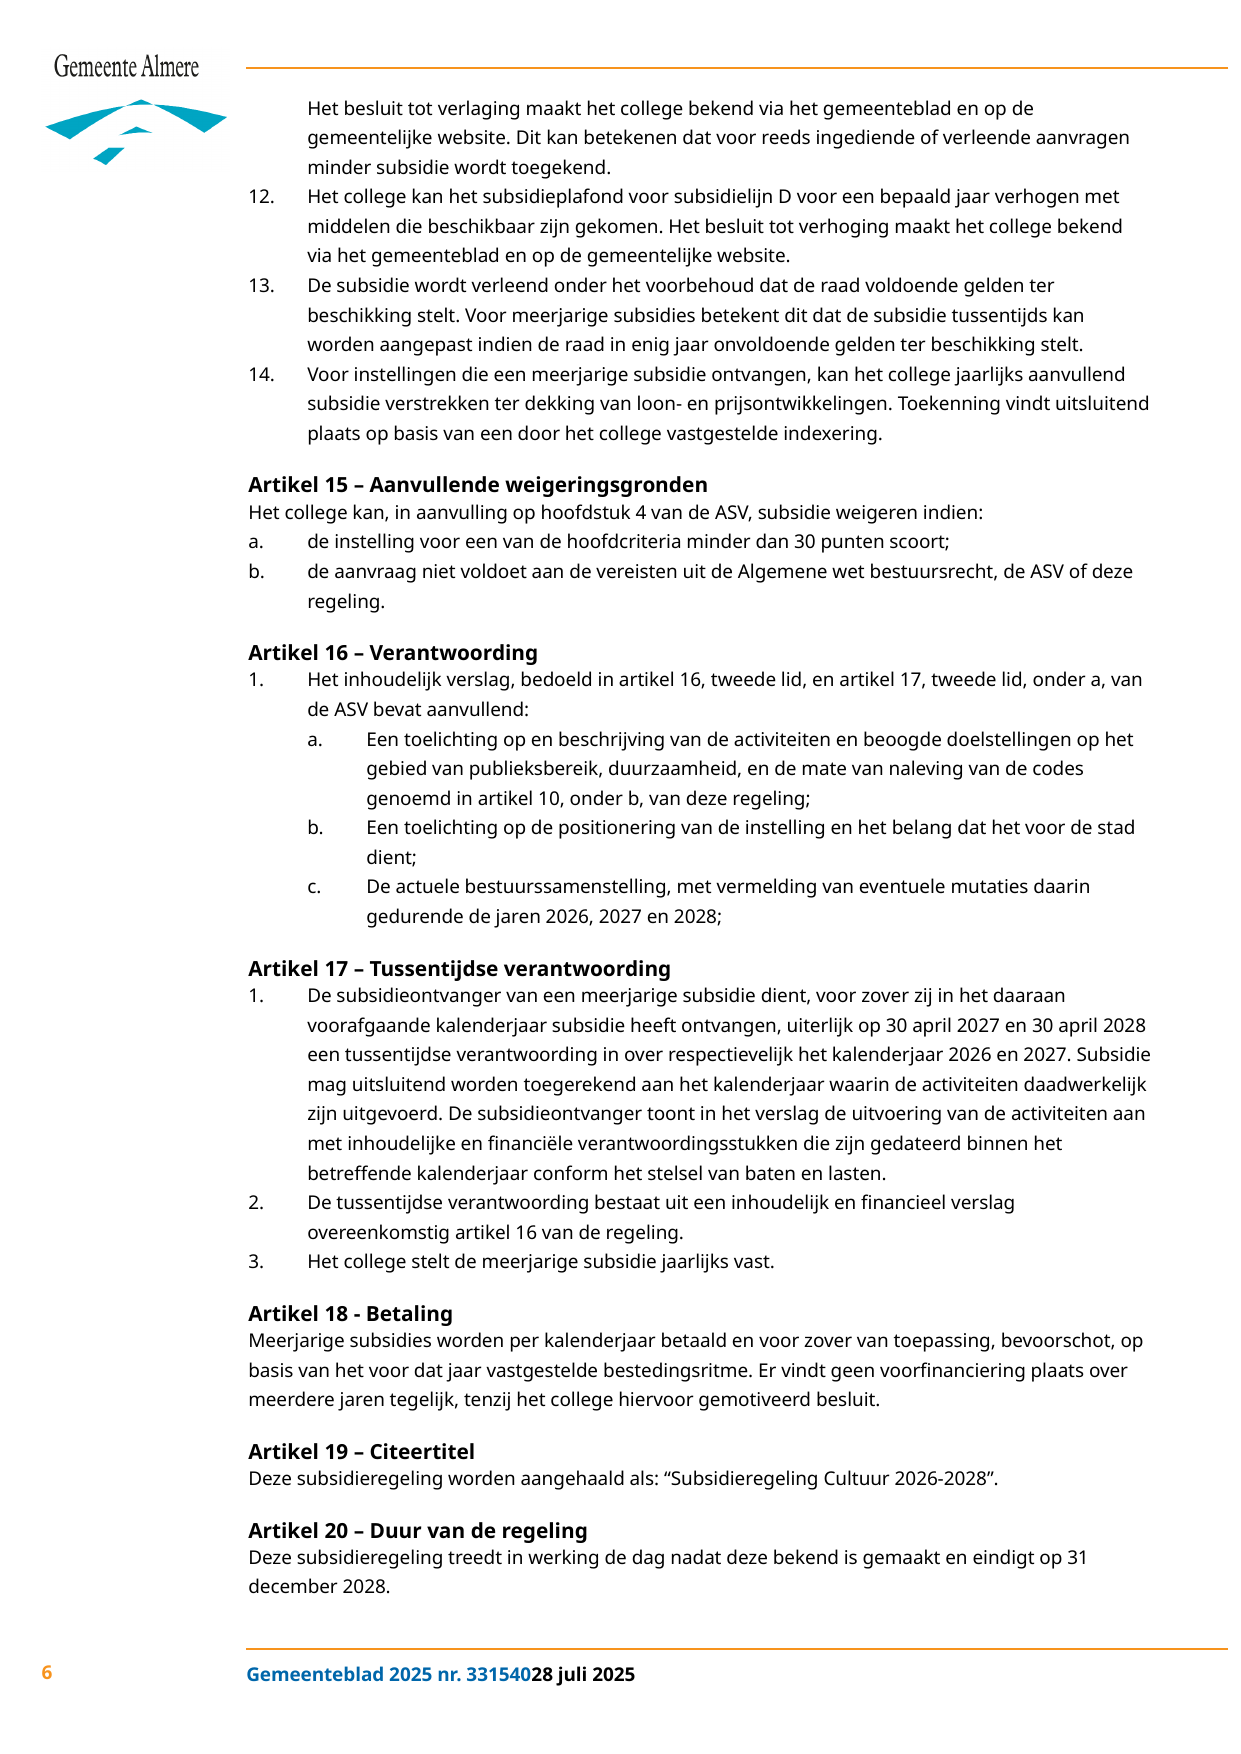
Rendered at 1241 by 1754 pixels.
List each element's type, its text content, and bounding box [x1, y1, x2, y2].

text Artikel 16 – Verantwoording [248, 638, 1152, 667]
text Deze subsidieregeling treedt in werking de dag nadat deze bekend is gemaakt en eindigt op 31 december 2028. [248, 1544, 1152, 1599]
list de instelling voor een van de hoofdcriteria minder dan 30 punten scoort; [248, 529, 1152, 554]
text Het college kan, in aanvulling op hoofdstuk 4 van de ASV, subsidie weigeren indien: [248, 499, 1152, 525]
list de aanvraag niet voldoet aan de vereisten uit de Algemene wet bestuursrecht, de ASV of deze regeling. [248, 558, 1152, 613]
list De actuele bestuurssamenstelling, met vermelding van eventuele mutaties daarin gedurende de jaren 2026, 2027 en 2028; [307, 874, 1152, 929]
list De tussentijdse verantwoording bestaat uit een inhoudelijk en financieel verslag overeenkomstig artikel 16 van de regeling. [248, 1189, 1152, 1244]
list De subsidieontvanger van een meerjarige subsidie dient, voor zover zij in het daaraan voorafgaande kalenderjaar subsidie heeft ontvangen, uiterlijk op 30 april 2027 en 30 april 2028 een tussentijdse verantwoording in over respectievelijk het kalenderjaar 2026 en 2027. Subsidie mag uitsluitend worden toegerekend aan het kalenderjaar waarin de activiteiten daadwerkelijk zijn uitgevoerd. De subsidieontvanger toont in het verslag de uitvoering van de activiteiten aan met inhoudelijke en financiële verantwoordingsstukken die zijn gedateerd binnen het betreffende kalenderjaar conform het stelsel van baten en lasten. [248, 982, 1152, 1185]
list Een toelichting op en beschrijving van de activiteiten en beoogde doelstellingen op het gebied van publieksbereik, duurzaamheid, en de mate van naleving van de codes genoemd in artikel 10, onder b, van deze regeling; [307, 726, 1152, 811]
list Een toelichting op de positionering van de instelling en het belang dat het voor de stad dient; [307, 814, 1152, 870]
list Het besluit tot verlaging maakt het college bekend via het gemeenteblad en op de gemeentelijke website. Dit kan betekenen dat voor reeds ingediende of verleende aanvragen minder subsidie wordt toegekend. [248, 95, 1152, 180]
text Artikel 19 – Citeertitel [248, 1437, 1152, 1465]
list Voor instellingen die een meerjarige subsidie ontvangen, kan het college jaarlijks aanvullend subsidie verstrekken ter dekking van loon- en prijsontwikkelingen. Toekenning vindt uitsluitend plaats op basis van een door het college vastgestelde indexering. [248, 361, 1152, 446]
text Artikel 20 – Duur van de regeling [248, 1516, 1152, 1544]
list De subsidie wordt verleend onder het voorbehoud dat de raad voldoende gelden ter beschikking stelt. Voor meerjarige subsidies betekent dit dat de subsidie tussentijds kan worden aangepast indien de raad in enig jaar onvoldoende gelden ter beschikking stelt. [248, 272, 1152, 357]
picture [41, 47, 231, 172]
text Meerjarige subsidies worden per kalenderjaar betaald en voor zover van toepassing, bevoorschot, op basis van het voor dat jaar vastgestelde bestedingsritme. Er vindt geen voorfinanciering plaats over meerdere jaren tegelijk, tenzij het college hiervoor gemotiveerd besluit. [248, 1327, 1152, 1412]
text Artikel 18 - Betaling [248, 1299, 1152, 1327]
text Artikel 17 – Tussentijdse verantwoording [248, 954, 1152, 982]
list Het college kan het subsidieplafond voor subsidielijn D voor een bepaald jaar verhogen met middelen die beschikbaar zijn gekomen. Het besluit tot verhoging maakt het college bekend via het gemeenteblad en op de gemeentelijke website. [248, 183, 1152, 268]
list Het inhoudelijk verslag, bedoeld in artikel 16, tweede lid, en artikel 17, tweede lid, onder a, van de ASV bevat aanvullend: [248, 667, 1152, 722]
list Het college stelt de meerjarige subsidie jaarlijks vast. [248, 1248, 1152, 1274]
text Deze subsidieregeling worden aangehaald als: “Subsidieregeling Cultuur 2026-2028”. [248, 1465, 1152, 1491]
text Artikel 15 – Aanvullende weigeringsgronden [248, 471, 1152, 499]
